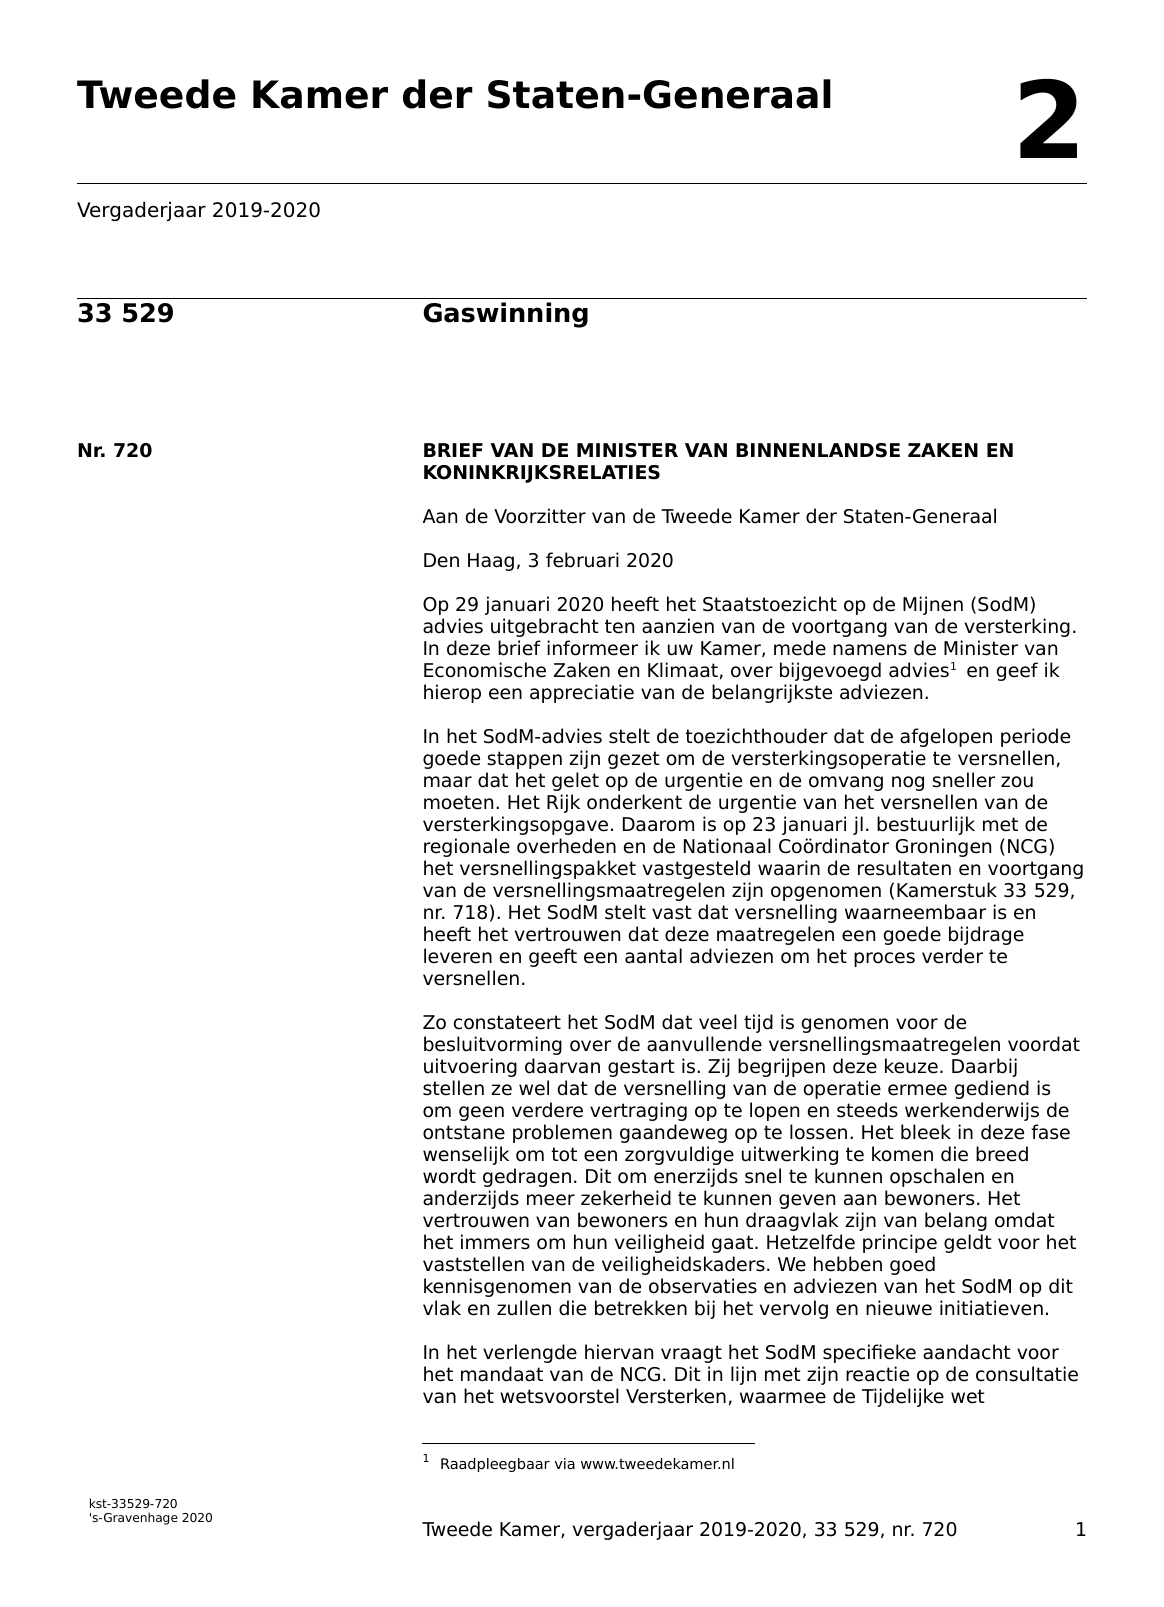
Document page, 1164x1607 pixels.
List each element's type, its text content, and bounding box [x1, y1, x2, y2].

text Den Haag, 3 februari 2020 [422, 550, 1087, 572]
text Zo constateert het SodM dat veel tijd is genomen voor de besluitvorming over de aanvullende versnellingsmaatregelen voordat uitvoering daarvan gestart is. Zij begrijpen deze keuze. Daarbij stellen ze wel dat de versnelling van de operatie ermee gediend is om geen verdere vertraging op te lopen en steeds werkenderwijs de ontstane problemen gaandeweg op te lossen. Het bleek in deze fase wenselijk om tot een zorgvuldige uitwerking te komen die breed wordt gedragen. Dit om enerzijds snel te kunnen opschalen en anderzijds meer zekerheid te kunnen geven aan bewoners. Het vertrouwen van bewoners en hun draagvlak zijn van belang omdat het immers om hun veiligheid gaat. Hetzelfde principe geldt voor het vaststellen van de veiligheidskaders. We hebben goed kennisgenomen van de observaties en adviezen van het SodM op dit vlak en zullen die betrekken bij het vervolg en nieuwe initiatieven. [422, 1012, 1087, 1320]
text Aan de Voorzitter van de Tweede Kamer der Staten-Generaal [422, 506, 1087, 528]
text 's-Gravenhage 2020 [88, 1511, 323, 1525]
table_cell Vergaderjaar 2019-2020 [77, 184, 1087, 298]
text Raadpleegbaar via www.tweedekamer.nl [422, 1452, 1087, 1474]
subtitle Nr. 720 BRIEF VAN DE MINISTER VAN BINNENLANDSE ZAKEN EN KONINKRIJKSRELATIES [77, 440, 1087, 484]
table_header Tweede Kamer der Staten-Generaal [77, 59, 886, 183]
text In het SodM-advies stelt de toezichthouder dat de afgelopen periode goede stappen zijn gezet om de versterkingsoperatie te versnellen, maar dat het gelet op de urgentie en de omvang nog sneller zou moeten. Het Rijk onderkent de urgentie van het versnellen van de versterkingsopgave. Daarom is op 23 januari jl. bestuurlijk met de regionale overheden en de Nationaal Coördinator Groningen (NCG) het versnellingspakket vastgesteld waarin de resultaten en voortgang van de versnellingsmaatregelen zijn opgenomen (Kamerstuk 33 529, nr. 718). Het SodM stelt vast dat versnelling waarneembaar is en heeft het vertrouwen dat deze maatregelen een goede bijdrage leveren en geeft een aantal adviezen om het proces verder te versnellen. [422, 726, 1087, 990]
text kst-33529-720 [88, 1497, 323, 1511]
table_header 2 [886, 59, 1087, 183]
subtitle 33 529 Gaswinning [77, 299, 1087, 329]
text In het verlengde hiervan vraagt het SodM specifieke aandacht voor het mandaat van de NCG. Dit in lijn met zijn reactie op de consultatie van het wetsvoorstel Versterken, waarmee de Tijdelijke wet [422, 1342, 1087, 1408]
text Op 29 januari 2020 heeft het Staatstoezicht op de Mijnen (SodM) advies uitgebracht ten aanzien van de voortgang van de versterking. In deze brief informeer ik uw Kamer, mede namens de Minister van Economische Zaken en Klimaat, over bijgevoegd advies en geef ik hierop een appreciatie van de belangrijkste adviezen. [422, 594, 1087, 704]
